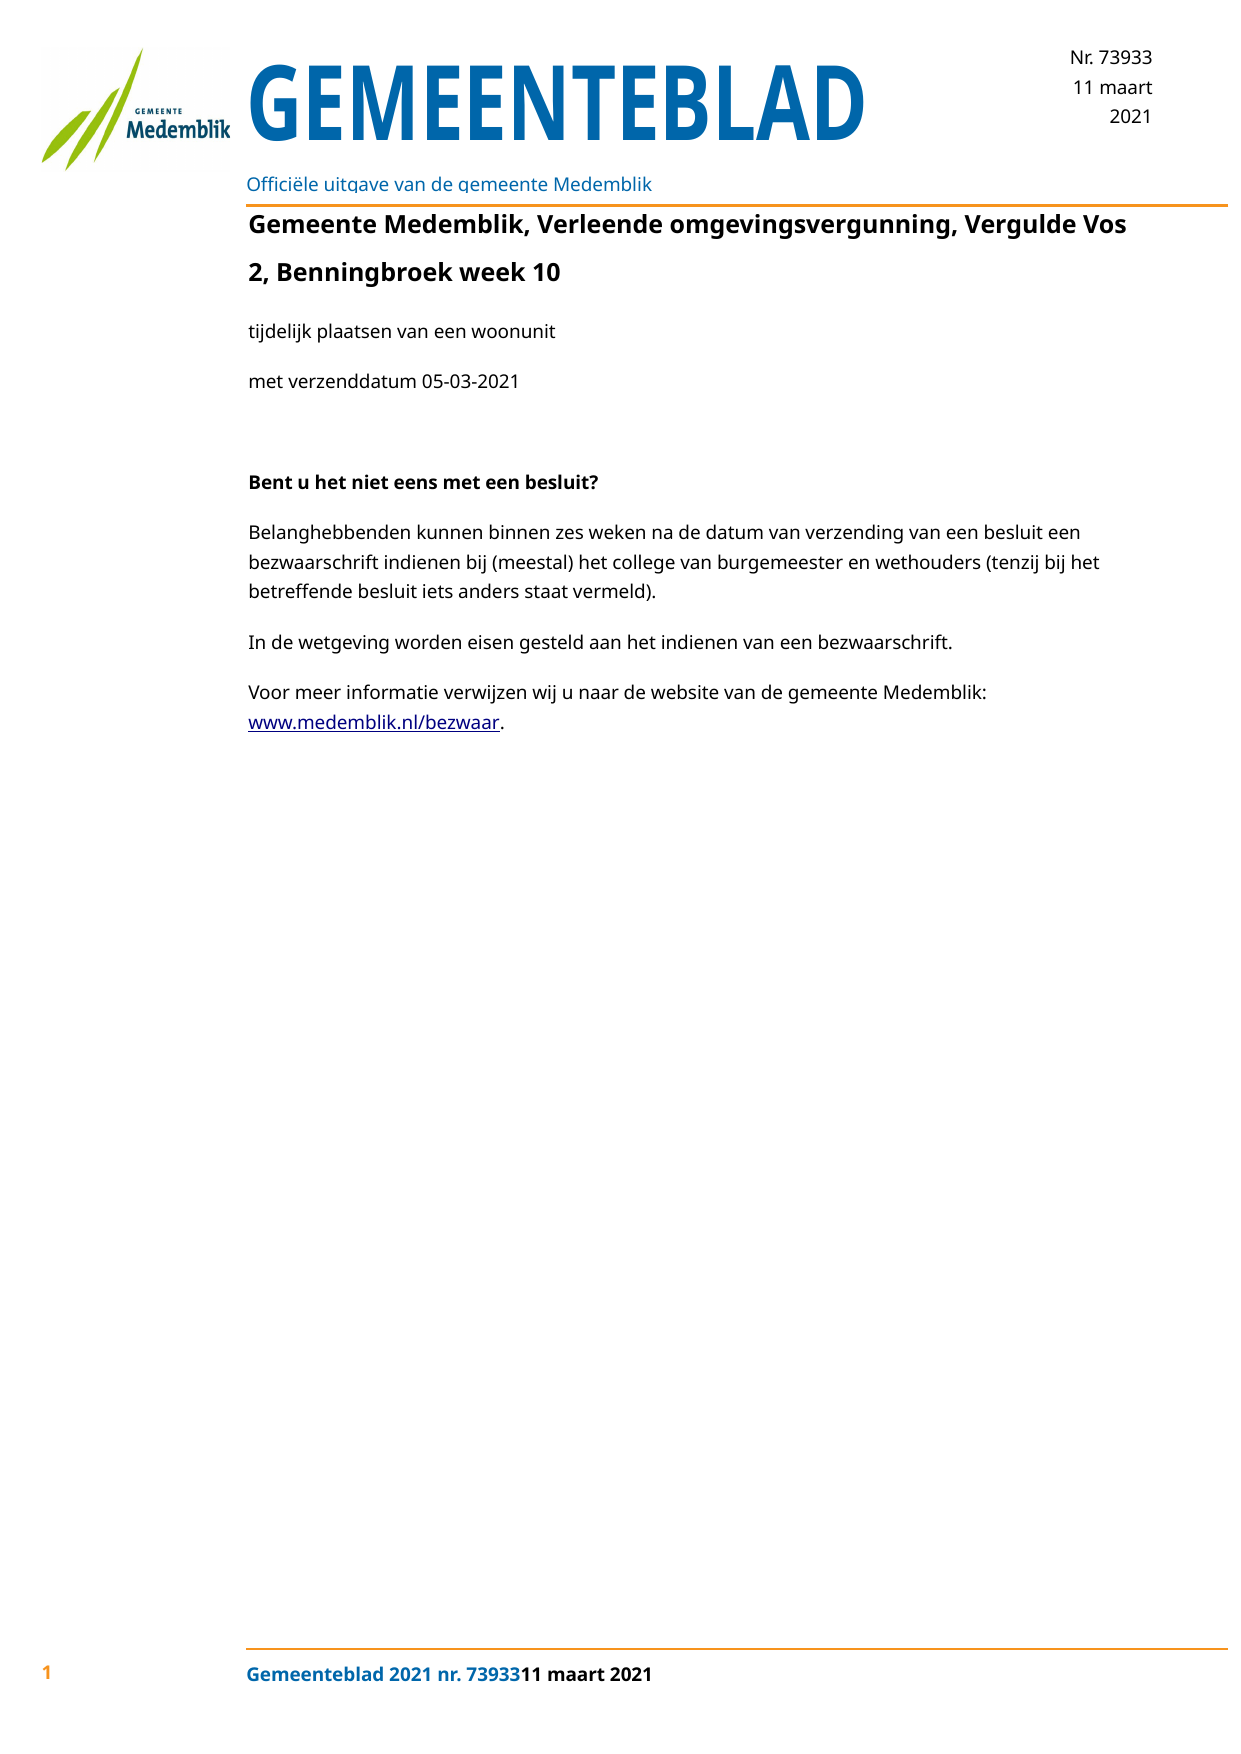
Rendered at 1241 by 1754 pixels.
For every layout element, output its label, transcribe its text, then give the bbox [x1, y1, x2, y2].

picture [41, 47, 231, 172]
text Voor meer informatie verwijzen wij u naar de website van de gemeente Medemblik: www.medemblik.nl/bezwaar. [248, 679, 1152, 735]
text In de wetgeving worden eisen gesteld aan het indienen van een bezwaarschrift. [248, 629, 1152, 655]
text Gemeente Medemblik, Verleende omgevingsvergunning, Vergulde Vos 2, Benningbroek week 10 [248, 207, 1152, 288]
text Bent u het niet eens met een besluit? [248, 469, 1152, 495]
text tijdelijk plaatsen van een woonunit [248, 318, 1152, 344]
text Belanghebbenden kunnen binnen zes weken na de datum van verzending van een besluit een bezwaarschrift indienen bij (meestal) het college van burgemeester en wethouders (tenzij bij het betreffende besluit iets anders staat vermeld). [248, 519, 1152, 604]
text met verzenddatum 05-03-2021 [248, 368, 1152, 394]
